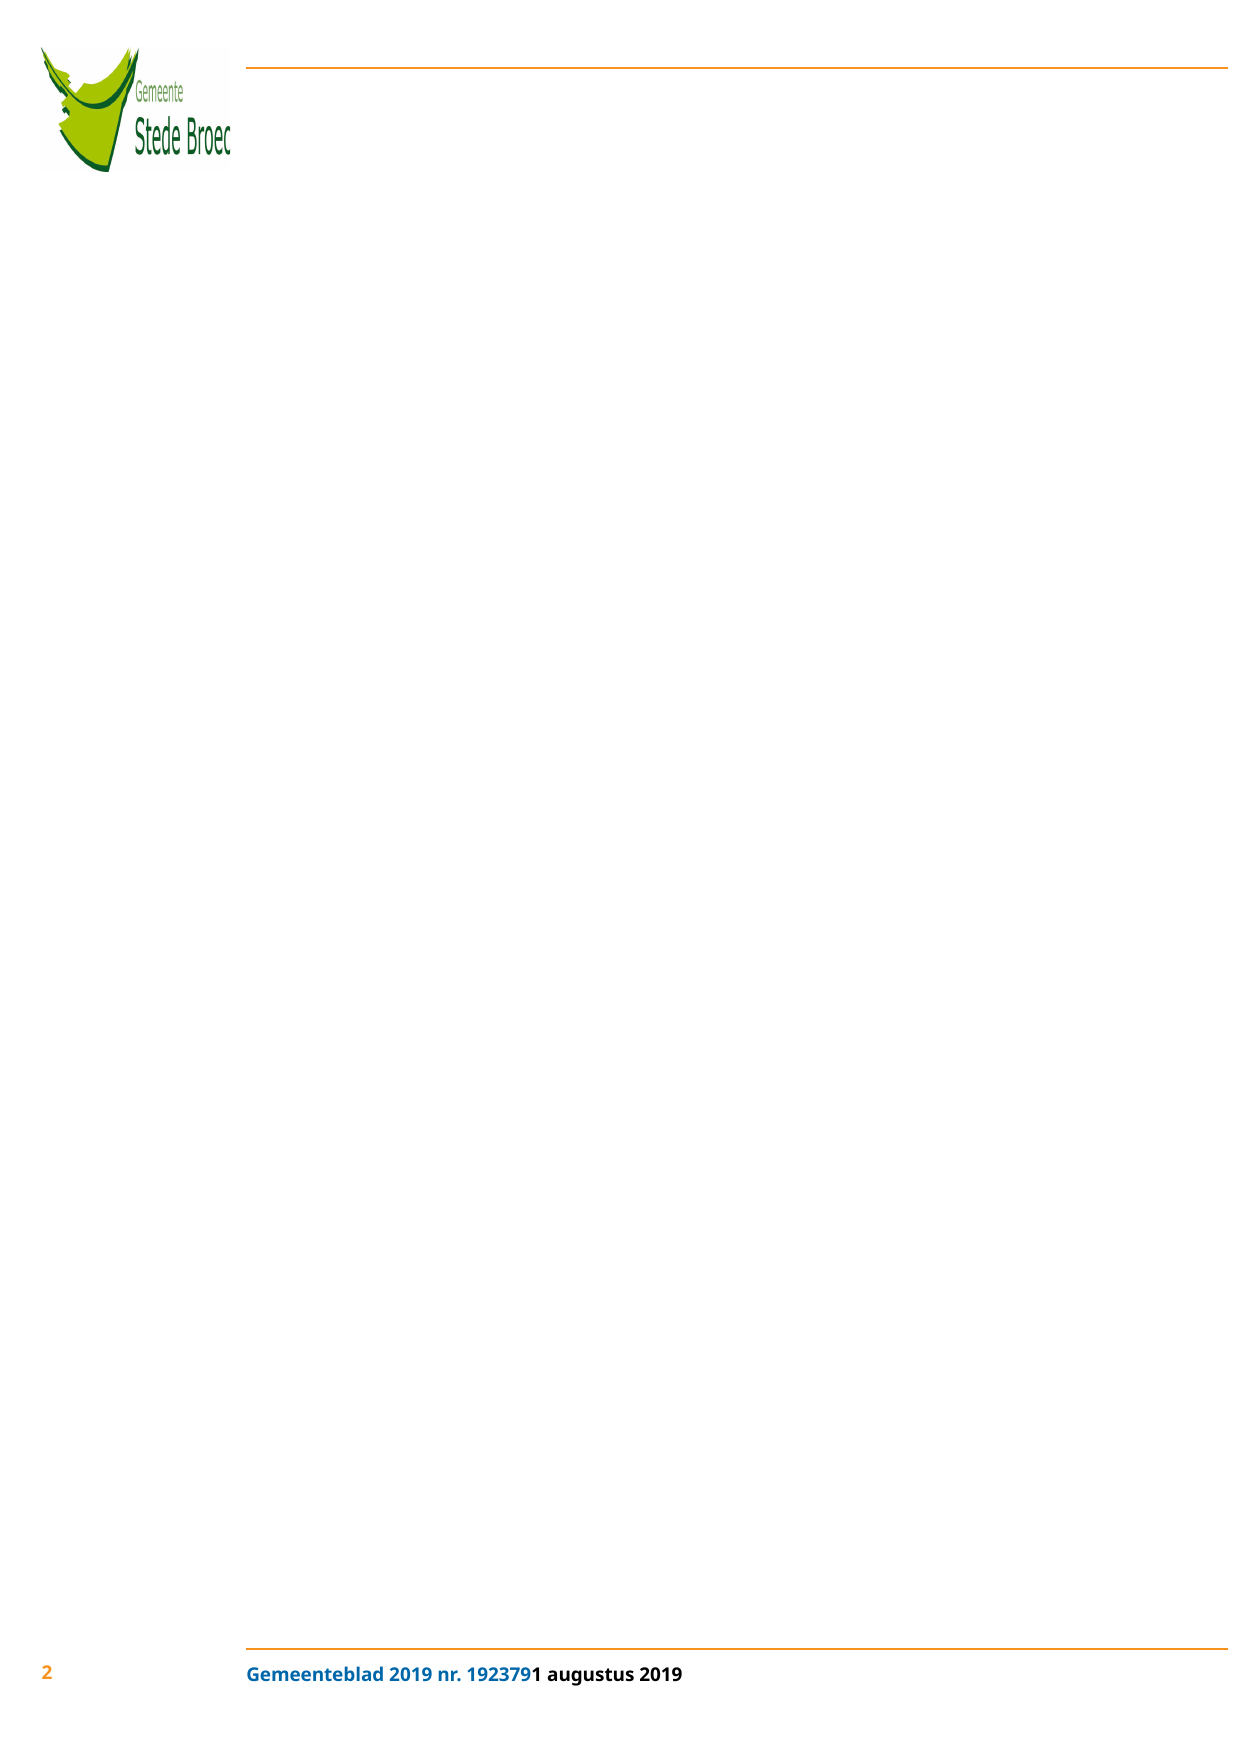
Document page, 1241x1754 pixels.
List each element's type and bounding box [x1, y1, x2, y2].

picture [41, 47, 231, 172]
